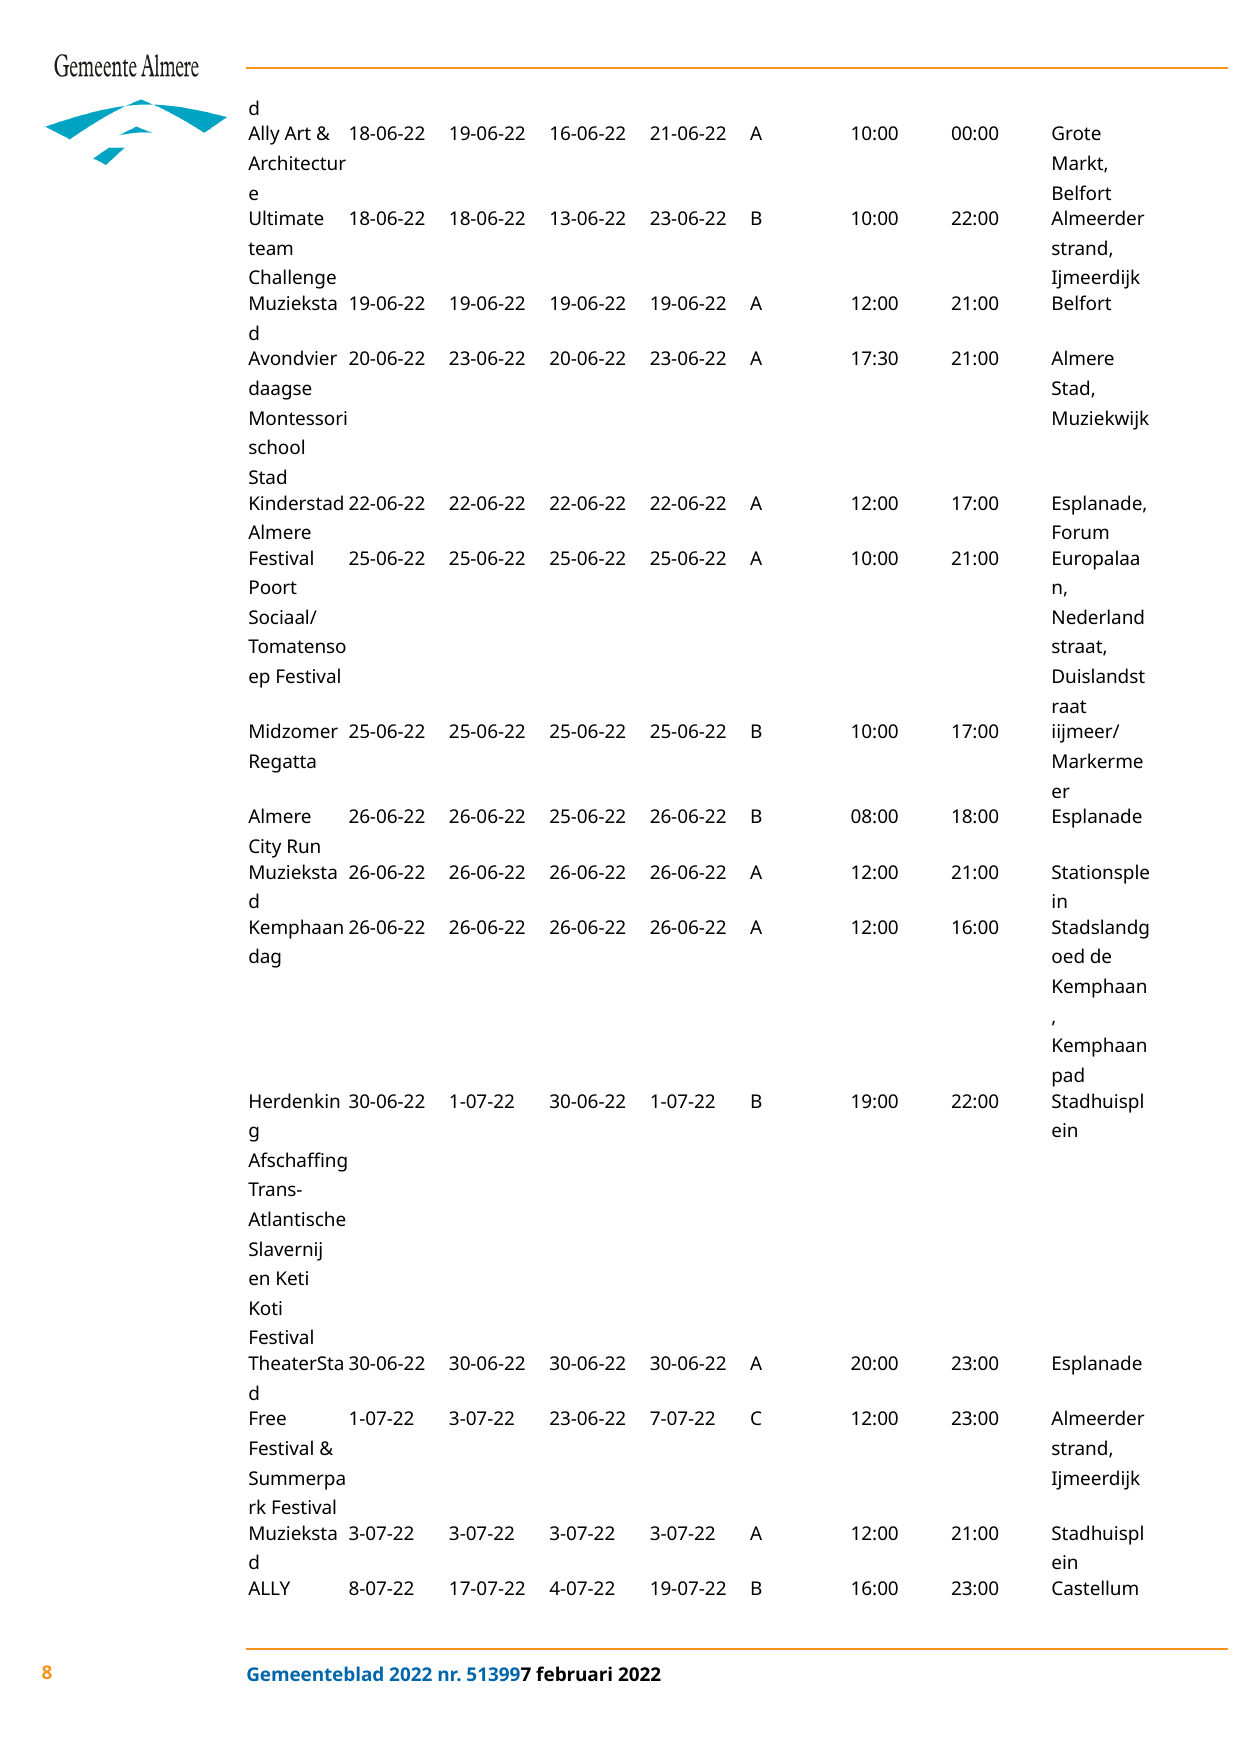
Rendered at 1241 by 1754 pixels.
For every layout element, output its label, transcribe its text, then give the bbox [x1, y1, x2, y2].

table_cell 16-06-22 [549, 121, 649, 205]
table_cell Esplanade [1051, 1350, 1152, 1406]
table_cell B [750, 205, 850, 290]
table_cell 23:00 [951, 1350, 1051, 1406]
table_cell Kemphaandag [248, 914, 348, 1088]
table_cell Muziekstad [248, 859, 348, 914]
table_cell 26-06-22 [449, 859, 549, 914]
table_cell Stadhuisplein [1051, 1088, 1152, 1350]
table_cell 10:00 [850, 205, 951, 290]
table_cell 08:00 [850, 804, 951, 859]
table_cell 26-06-22 [650, 914, 750, 1088]
table_cell 18-06-22 [348, 205, 449, 290]
table_cell 3-07-22 [449, 1520, 549, 1575]
table_cell Almere Stad, Muziekwijk [1051, 346, 1152, 490]
table_cell 22-06-22 [650, 490, 750, 545]
table_cell 21-06-22 [650, 121, 750, 205]
table_cell 23-06-22 [449, 346, 549, 490]
table_cell A [750, 346, 850, 490]
table_cell TheaterStad [248, 1350, 348, 1406]
table_cell 19-06-22 [650, 290, 750, 346]
table_cell 10:00 [850, 545, 951, 719]
table_cell 23-06-22 [650, 346, 750, 490]
table_cell 25-06-22 [449, 719, 549, 803]
table_cell 18-06-22 [449, 205, 549, 290]
table_cell 20:00 [850, 1350, 951, 1406]
table_cell Muziekstad [248, 1520, 348, 1575]
table_cell 26-06-22 [549, 859, 649, 914]
table_cell A [750, 290, 850, 346]
table_cell 3-07-22 [650, 1520, 750, 1575]
table_cell 22:00 [951, 1088, 1051, 1350]
table_cell Grote Markt, Belfort [1051, 121, 1152, 205]
table_cell 22:00 [951, 205, 1051, 290]
table_cell Almere City Run [248, 804, 348, 859]
table_cell [449, 95, 549, 121]
table_cell 20-06-22 [348, 346, 449, 490]
table_cell 20-06-22 [549, 346, 649, 490]
table_cell 16:00 [850, 1575, 951, 1601]
table_cell 30-06-22 [348, 1088, 449, 1350]
table_cell [750, 95, 850, 121]
table_cell 22-06-22 [549, 490, 649, 545]
table_cell Ally Art & Architecture [248, 121, 348, 205]
table_cell 25-06-22 [549, 545, 649, 719]
table_cell Muziekstad [248, 290, 348, 346]
table_cell 30-06-22 [549, 1350, 649, 1406]
table_cell 17:00 [951, 490, 1051, 545]
table_cell 25-06-22 [449, 545, 549, 719]
table_cell 21:00 [951, 859, 1051, 914]
table_cell 26-06-22 [650, 859, 750, 914]
table_cell 18-06-22 [348, 121, 449, 205]
table_cell 23:00 [951, 1406, 1051, 1520]
table_cell A [750, 545, 850, 719]
table_cell B [750, 719, 850, 803]
table_cell 17-07-22 [449, 1575, 549, 1601]
table_cell 10:00 [850, 121, 951, 205]
table_cell 12:00 [850, 914, 951, 1088]
table_cell 30-06-22 [449, 1350, 549, 1406]
table_cell 12:00 [850, 1520, 951, 1575]
table_cell [850, 95, 951, 121]
table_cell Stationsplein [1051, 859, 1152, 914]
table_cell 25-06-22 [348, 719, 449, 803]
table_cell 25-06-22 [650, 545, 750, 719]
table_cell B [750, 1088, 850, 1350]
table_cell 26-06-22 [348, 804, 449, 859]
table_cell iijmeer/ Markermeer [1051, 719, 1152, 803]
table_cell Almeerderstrand, Ijmeerdijk [1051, 205, 1152, 290]
table_cell 17:00 [951, 719, 1051, 803]
table_cell Midzomer Regatta [248, 719, 348, 803]
table_cell 3-07-22 [449, 1406, 549, 1520]
table_cell Festival Poort Sociaal/ Tomatensoep Festival [248, 545, 348, 719]
table_cell 19-06-22 [549, 290, 649, 346]
table_cell Almeerderstrand, Ijmeerdijk [1051, 1406, 1152, 1520]
table_cell 21:00 [951, 1520, 1051, 1575]
table_cell Stadslandgoed de Kemphaan, Kemphaanpad [1051, 914, 1152, 1088]
table_cell 30-06-22 [650, 1350, 750, 1406]
table_cell 25-06-22 [549, 804, 649, 859]
table_cell 26-06-22 [348, 859, 449, 914]
table_cell Kinderstad Almere [248, 490, 348, 545]
table_cell [650, 95, 750, 121]
table_cell 16:00 [951, 914, 1051, 1088]
table_cell 19:00 [850, 1088, 951, 1350]
table_cell [951, 95, 1051, 121]
table_cell 7-07-22 [650, 1406, 750, 1520]
table_cell Esplanade [1051, 804, 1152, 859]
table_cell [549, 95, 649, 121]
table_cell 23-06-22 [650, 205, 750, 290]
table_cell 22-06-22 [449, 490, 549, 545]
table_cell 12:00 [850, 859, 951, 914]
table_cell 1-07-22 [650, 1088, 750, 1350]
table_cell 8-07-22 [348, 1575, 449, 1601]
table_cell 19-06-22 [449, 121, 549, 205]
table_cell C [750, 1406, 850, 1520]
table_cell A [750, 121, 850, 205]
table_cell A [750, 1350, 850, 1406]
table_cell Belfort [1051, 290, 1152, 346]
table_cell A [750, 1520, 850, 1575]
table_cell 4-07-22 [549, 1575, 649, 1601]
table_cell Herdenking Afschaffing Trans-Atlantische Slavernij en Keti Koti Festival [248, 1088, 348, 1350]
table_cell 13-06-22 [549, 205, 649, 290]
table_cell 3-07-22 [348, 1520, 449, 1575]
table_cell 17:30 [850, 346, 951, 490]
table_cell B [750, 804, 850, 859]
table_cell 1-07-22 [449, 1088, 549, 1350]
table_cell 21:00 [951, 346, 1051, 490]
table_cell Avondvierdaagse Montessorischool Stad [248, 346, 348, 490]
picture [41, 47, 231, 172]
table_cell 26-06-22 [549, 914, 649, 1088]
table_cell 30-06-22 [348, 1350, 449, 1406]
table_cell [348, 95, 449, 121]
table_cell 25-06-22 [549, 719, 649, 803]
table_cell 26-06-22 [449, 914, 549, 1088]
table_cell A [750, 859, 850, 914]
table_cell 12:00 [850, 290, 951, 346]
table_cell A [750, 490, 850, 545]
table_cell Stadhuisplein [1051, 1520, 1152, 1575]
table_cell 30-06-22 [549, 1088, 649, 1350]
table_cell Ultimate team Challenge [248, 205, 348, 290]
table_cell 12:00 [850, 1406, 951, 1520]
table_cell 23-06-22 [549, 1406, 649, 1520]
table_cell 23:00 [951, 1575, 1051, 1601]
table_cell Esplanade, Forum [1051, 490, 1152, 545]
table_cell 10:00 [850, 719, 951, 803]
table_cell 3-07-22 [549, 1520, 649, 1575]
table_cell 22-06-22 [348, 490, 449, 545]
table_cell A [750, 914, 850, 1088]
table_cell 00:00 [951, 121, 1051, 205]
table_cell 1-07-22 [348, 1406, 449, 1520]
table_cell 19-06-22 [348, 290, 449, 346]
table_cell B [750, 1575, 850, 1601]
table_cell 21:00 [951, 545, 1051, 719]
table_cell Castellum [1051, 1575, 1152, 1601]
table_cell Europalaan, Nederlandstraat, Duislandstraat [1051, 545, 1152, 719]
table_cell ALLY [248, 1575, 348, 1601]
table_cell 25-06-22 [650, 719, 750, 803]
table_cell 19-06-22 [449, 290, 549, 346]
table_cell 25-06-22 [348, 545, 449, 719]
table_cell Free Festival & Summerpark Festival [248, 1406, 348, 1520]
table_cell 19-07-22 [650, 1575, 750, 1601]
table_cell 21:00 [951, 290, 1051, 346]
table_cell d [248, 95, 348, 121]
table_cell [1051, 95, 1152, 121]
table_cell 26-06-22 [650, 804, 750, 859]
table_cell 18:00 [951, 804, 1051, 859]
table_cell 26-06-22 [449, 804, 549, 859]
table_cell 26-06-22 [348, 914, 449, 1088]
table_cell 12:00 [850, 490, 951, 545]
